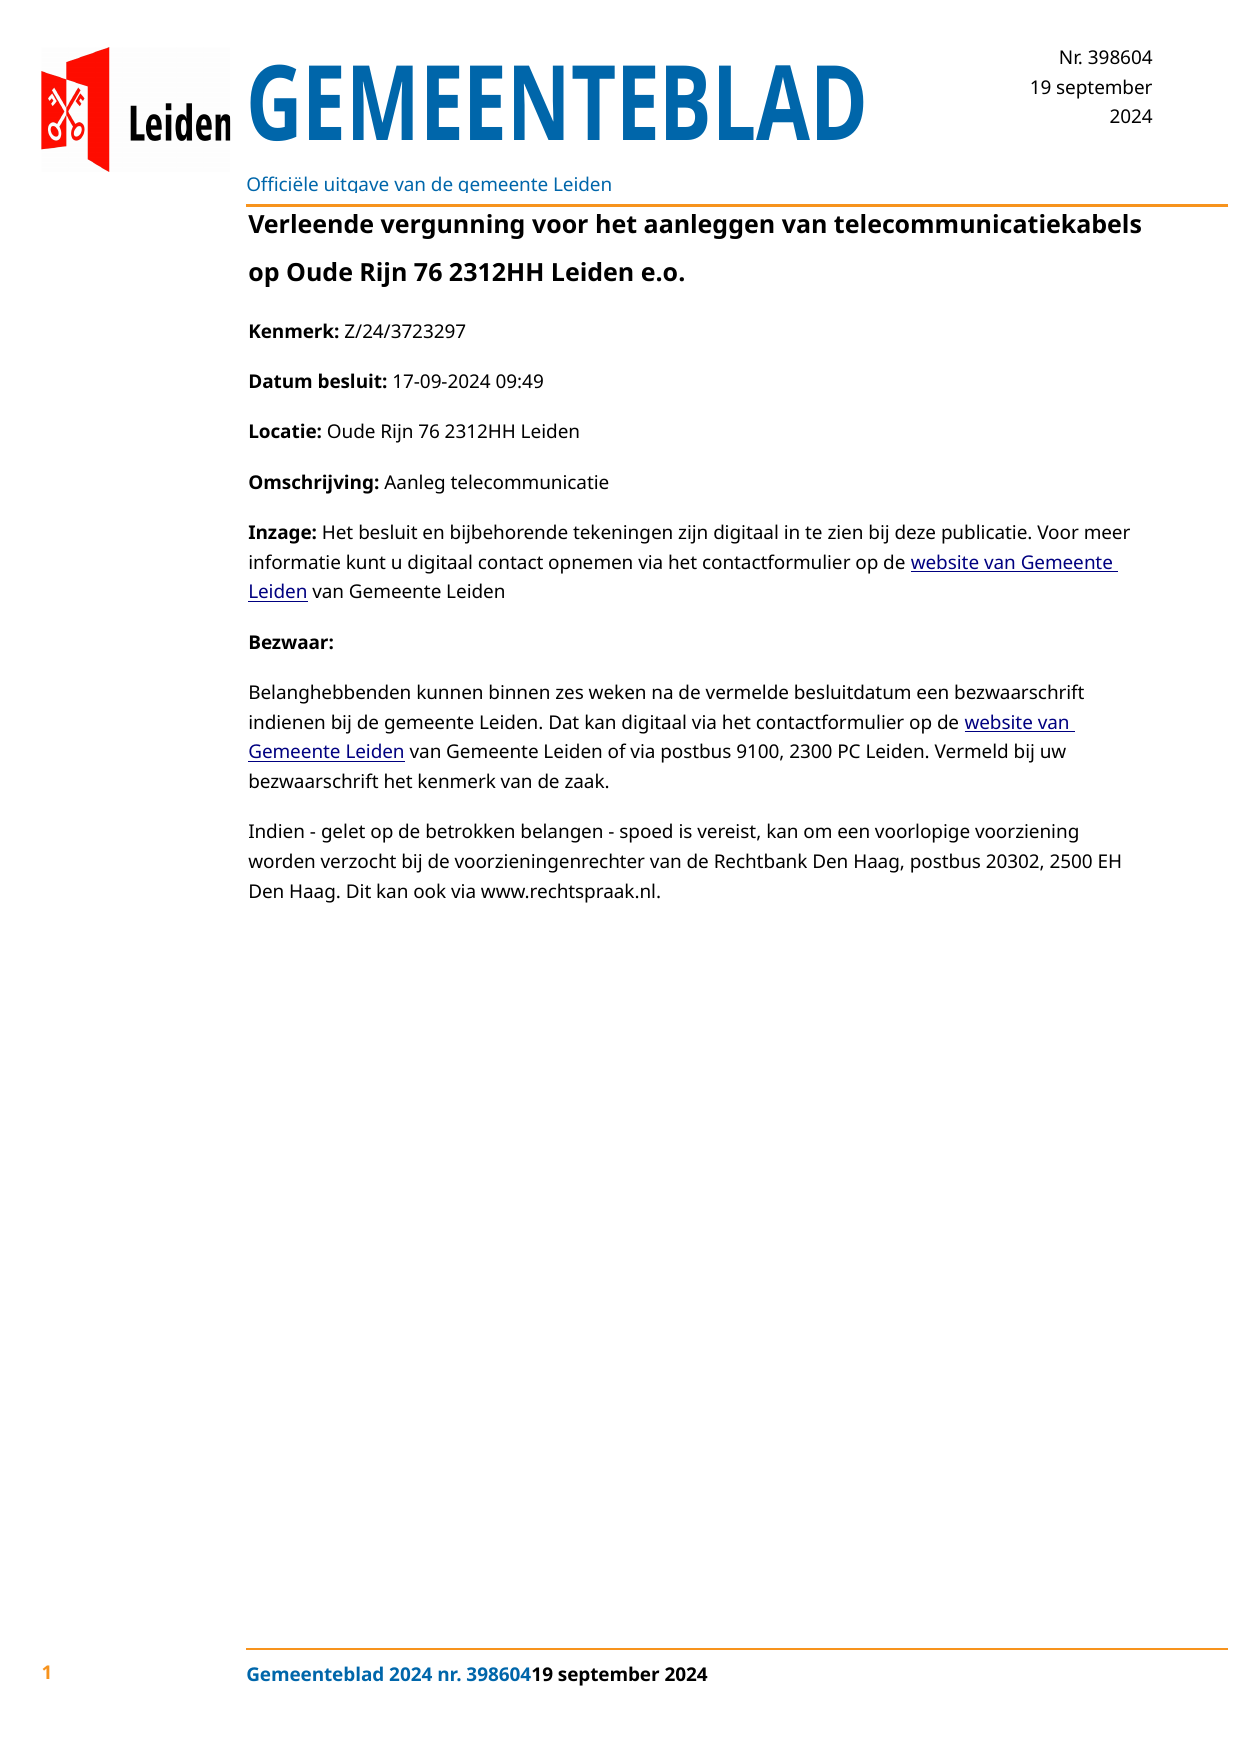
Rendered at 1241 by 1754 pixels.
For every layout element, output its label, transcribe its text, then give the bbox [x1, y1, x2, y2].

text Verleende vergunning voor het aanleggen van telecommunicatiekabels op Oude Rijn 76 2312HH Leiden e.o. [248, 207, 1152, 288]
picture [41, 47, 231, 172]
text Locatie: Oude Rijn 76 2312HH Leiden [248, 419, 1152, 444]
text Belanghebbenden kunnen binnen zes weken na de vermelde besluitdatum een bezwaarschrift indienen bij de gemeente Leiden. Dat kan digitaal via het contactformulier op de website van Gemeente Leiden van Gemeente Leiden of via postbus 9100, 2300 PC Leiden. Vermeld bij uw bezwaarschrift het kenmerk van de zaak. [248, 679, 1152, 794]
text Indien - gelet op de betrokken belangen - spoed is vereist, kan om een voorlopige voorziening worden verzocht bij de voorzieningenrechter van de Rechtbank Den Haag, postbus 20302, 2500 EH Den Haag. Dit kan ook via www.rechtspraak.nl. [248, 819, 1152, 904]
text Inzage: Het besluit en bijbehorende tekeningen zijn digitaal in te zien bij deze publicatie. Voor meer informatie kunt u digitaal contact opnemen via het contactformulier op de website van Gemeente Leiden van Gemeente Leiden [248, 519, 1152, 604]
text Omschrijving: Aanleg telecommunicatie [248, 469, 1152, 495]
text Kenmerk: Z/24/3723297 [248, 318, 1152, 344]
text Bezwaar: [248, 629, 1152, 655]
text Datum besluit: 17-09-2024 09:49 [248, 368, 1152, 394]
